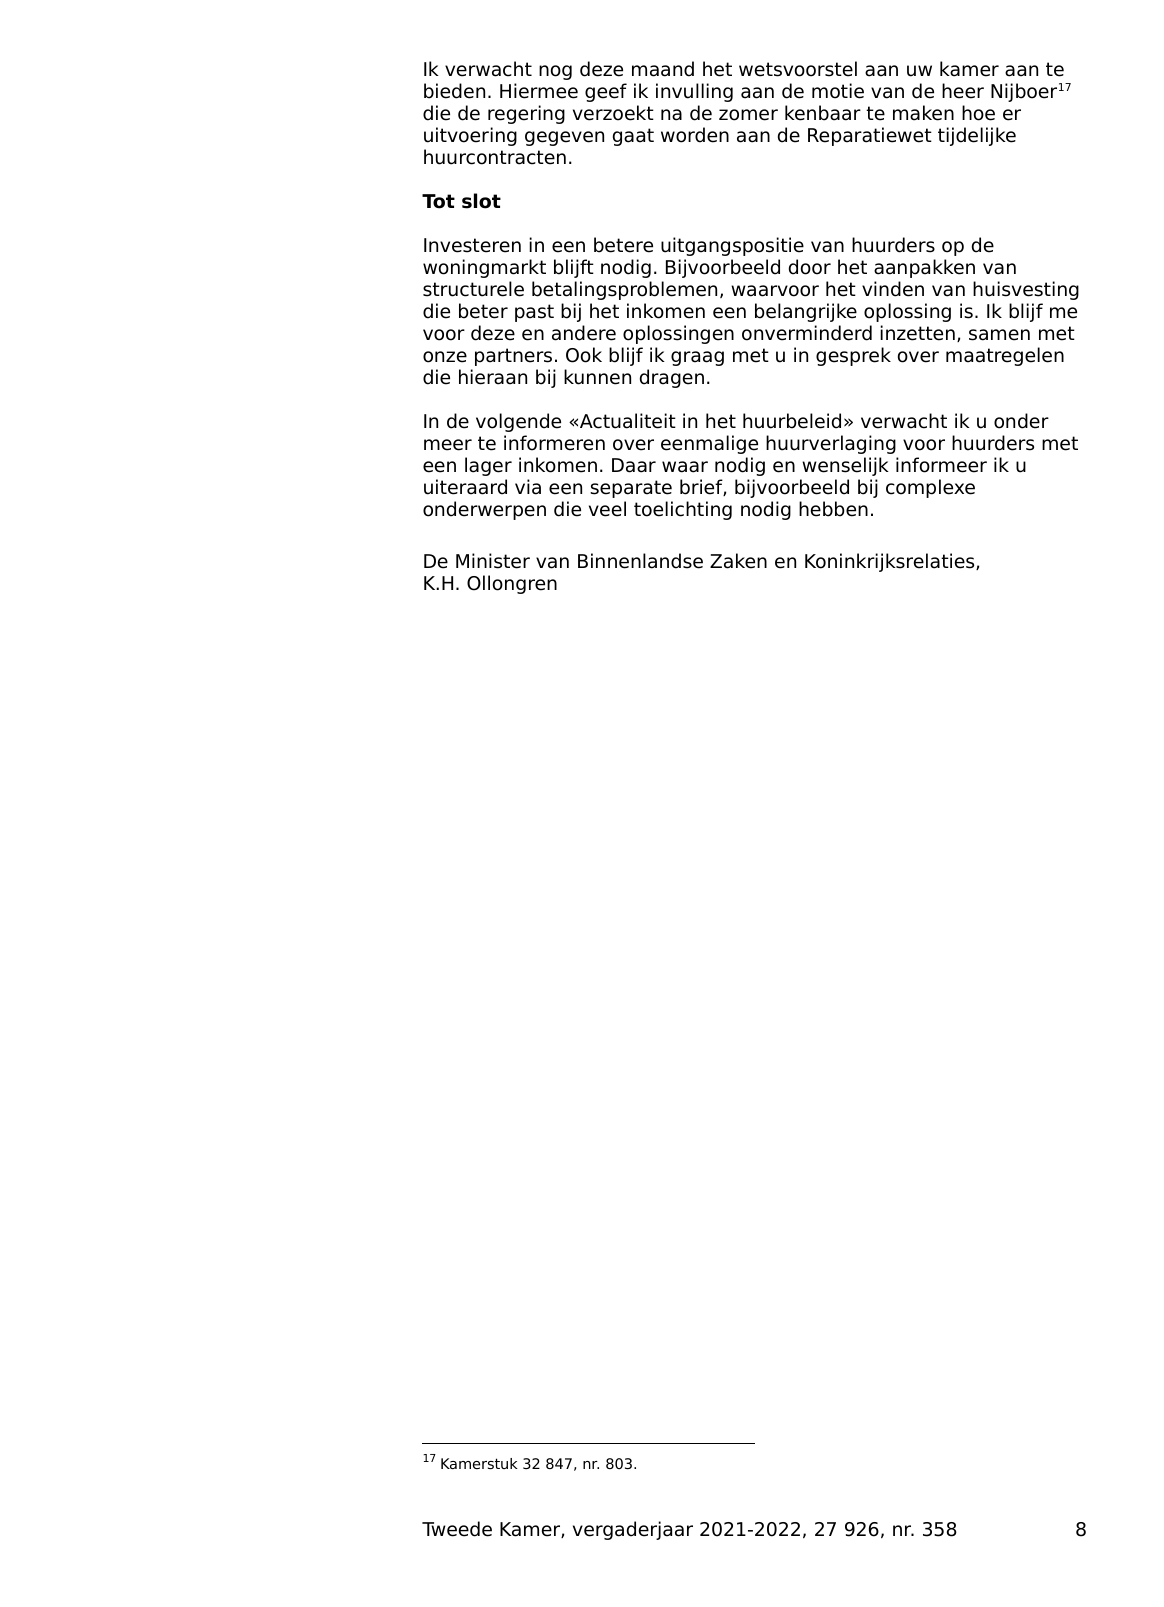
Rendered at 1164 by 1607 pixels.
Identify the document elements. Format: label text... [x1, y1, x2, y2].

text In de volgende «Actualiteit in het huurbeleid» verwacht ik u onder meer te informeren over eenmalige huurverlaging voor huurders met een lager inkomen. Daar waar nodig en wenselijk informeer ik u uiteraard via een separate brief, bijvoorbeeld bij complexe onderwerpen die veel toelichting nodig hebben. [422, 411, 1087, 521]
subtitle Tot slot [422, 191, 1087, 213]
text Investeren in een betere uitgangspositie van huurders op de woningmarkt blijft nodig. Bijvoorbeeld door het aanpakken van structurele betalingsproblemen, waarvoor het vinden van huisvesting die beter past bij het inkomen een belangrijke oplossing is. Ik blijf me voor deze en andere oplossingen onverminderd inzetten, samen met onze partners. Ook blijf ik graag met u in gesprek over maatregelen die hieraan bij kunnen dragen. [422, 235, 1087, 389]
text Ik verwacht nog deze maand het wetsvoorstel aan uw kamer aan te bieden. Hiermee geef ik invulling aan de motie van de heer Nijboer die de regering verzoekt na de zomer kenbaar te maken hoe er uitvoering gegeven gaat worden aan de Reparatiewet tijdelijke huurcontracten. [422, 59, 1087, 169]
text De Minister van Binnenlandse Zaken en Koninkrijksrelaties, K.H. Ollongren [422, 551, 1087, 595]
text Kamerstuk 32 847, nr. 803. [422, 1452, 1087, 1474]
